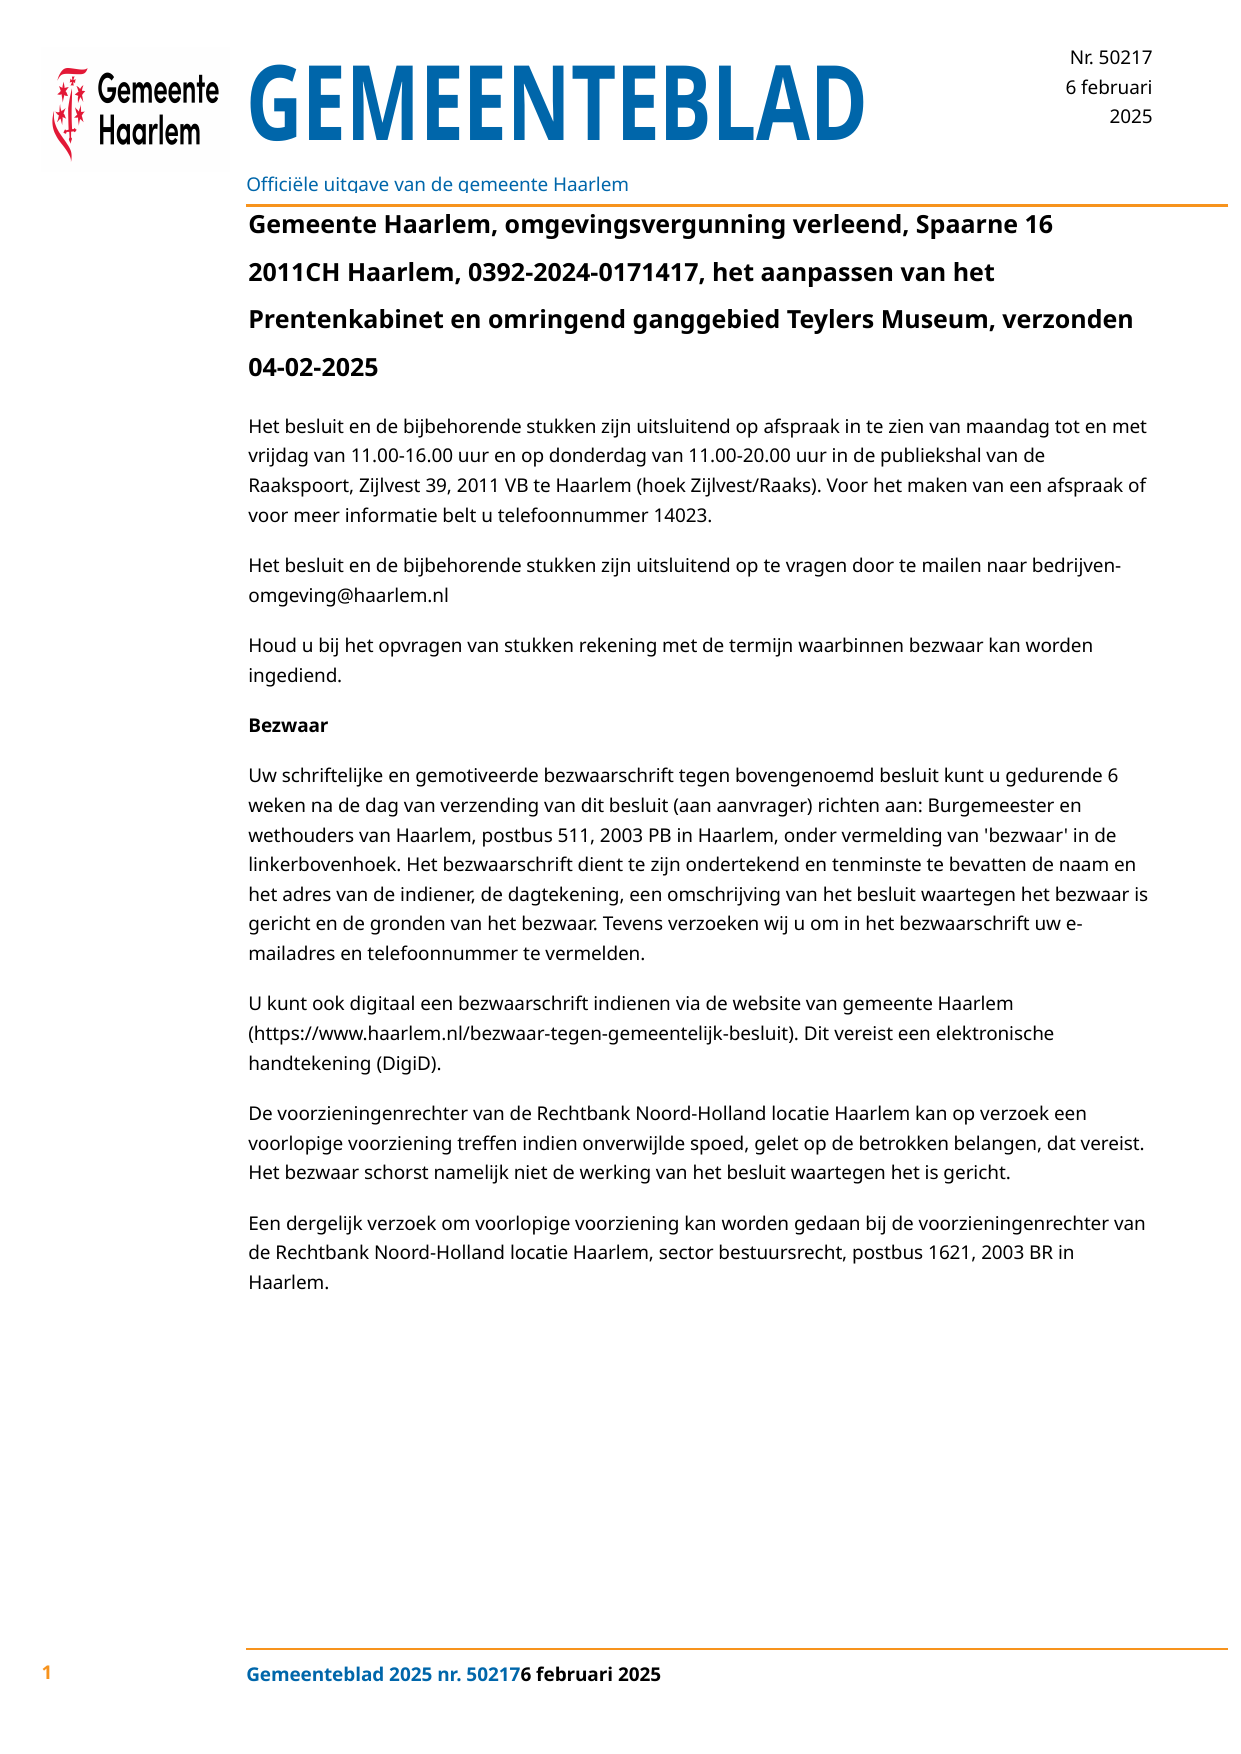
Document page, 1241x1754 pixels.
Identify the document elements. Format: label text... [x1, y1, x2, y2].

text De voorzieningenrechter van de Rechtbank Noord-Holland locatie Haarlem kan op verzoek een voorlopige voorziening treffen indien onverwijlde spoed, gelet op de betrokken belangen, dat vereist. Het bezwaar schorst namelijk niet de werking van het besluit waartegen het is gericht. [248, 1100, 1152, 1185]
text Houd u bij het opvragen van stukken rekening met de termijn waarbinnen bezwaar kan worden ingediend. [248, 632, 1152, 688]
text Een dergelijk verzoek om voorlopige voorziening kan worden gedaan bij de voorzieningenrechter van de Rechtbank Noord-Holland locatie Haarlem, sector bestuursrecht, postbus 1621, 2003 BR in Haarlem. [248, 1210, 1152, 1295]
text Het besluit en de bijbehorende stukken zijn uitsluitend op te vragen door te mailen naar bedrijven-omgeving@haarlem.nl [248, 552, 1152, 608]
text Gemeente Haarlem, omgevingsvergunning verleend, Spaarne 16 2011CH Haarlem, 0392-2024-0171417, het aanpassen van het Prentenkabinet en omringend ganggebied Teylers Museum, verzonden 04-02-2025 [248, 207, 1152, 384]
text Uw schriftelijke en gemotiveerde bezwaarschrift tegen bovengenoemd besluit kunt u gedurende 6 weken na de dag van verzending van dit besluit (aan aanvrager) richten aan: Burgemeester en wethouders van Haarlem, postbus 511, 2003 PB in Haarlem, onder vermelding van 'bezwaar' in de linkerbovenhoek. Het bezwaarschrift dient te zijn ondertekend en tenminste te bevatten de naam en het adres van de indiener, de dagtekening, een omschrijving van het besluit waartegen het bezwaar is gericht en de gronden van het bezwaar. Tevens verzoeken wij u om in het bezwaarschrift uw e-mailadres en telefoonnummer te vermelden. [248, 763, 1152, 966]
picture [41, 47, 231, 172]
text Bezwaar [248, 712, 1152, 738]
text Het besluit en de bijbehorende stukken zijn uitsluitend op afspraak in te zien van maandag tot en met vrijdag van 11.00-16.00 uur en op donderdag van 11.00-20.00 uur in de publiekshal van de Raakspoort, Zijlvest 39, 2011 VB te Haarlem (hoek Zijlvest/Raaks). Voor het maken van een afspraak of voor meer informatie belt u telefoonnummer 14023. [248, 413, 1152, 528]
text U kunt ook digitaal een bezwaarschrift indienen via de website van gemeente Haarlem (https://www.haarlem.nl/bezwaar-tegen-gemeentelijk-besluit). Dit vereist een elektronische handtekening (DigiD). [248, 991, 1152, 1076]
